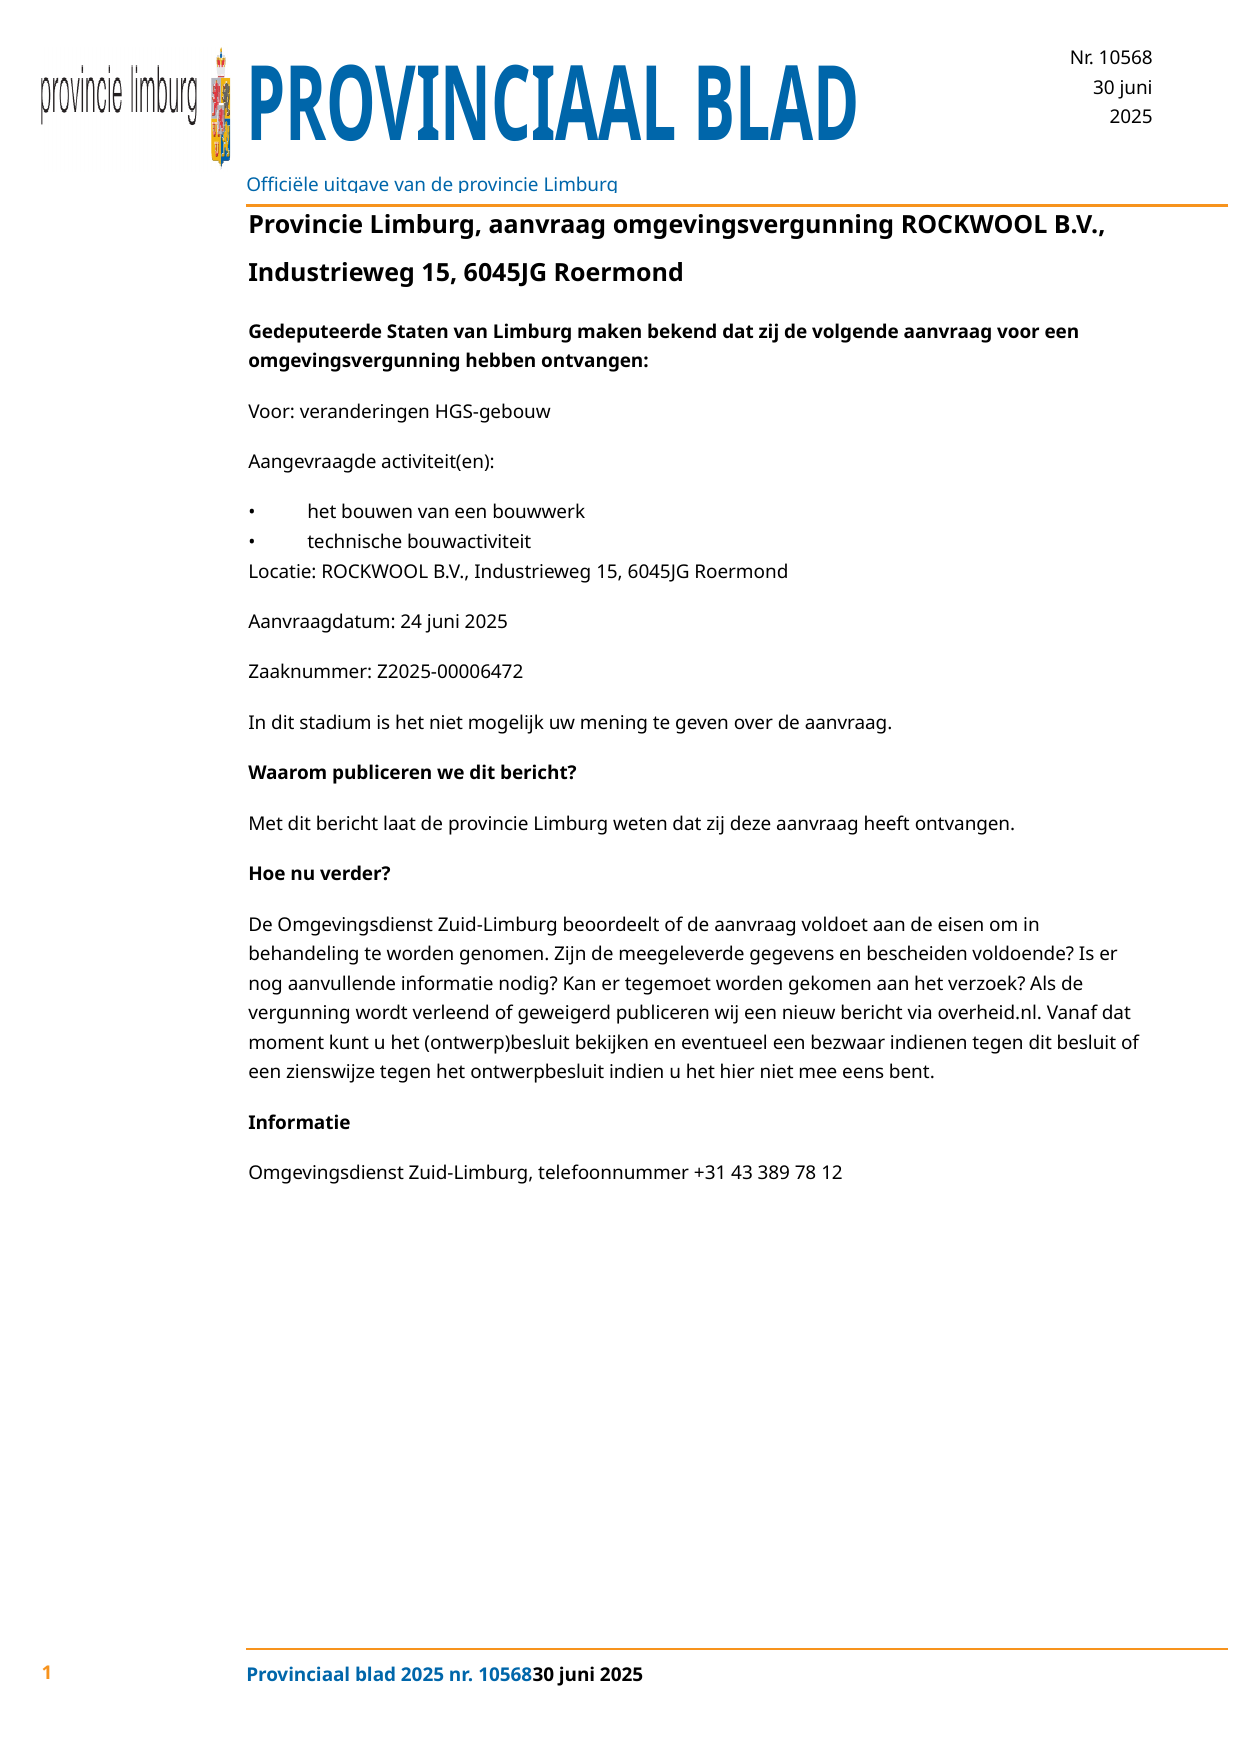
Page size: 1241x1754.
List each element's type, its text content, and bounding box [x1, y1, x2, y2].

text Hoe nu verder? [248, 860, 1152, 886]
text Waarom publiceren we dit bericht? [248, 759, 1152, 785]
text Met dit bericht laat de provincie Limburg weten dat zij deze aanvraag heeft ontvangen. [248, 810, 1152, 836]
text Aanvraagdatum: 24 juni 2025 [248, 608, 1152, 634]
text Zaaknummer: Z2025-00006472 [248, 659, 1152, 684]
text Voor: veranderingen HGS-gebouw [248, 398, 1152, 424]
text Locatie: ROCKWOOL B.V., Industrieweg 15, 6045JG Roermond [248, 558, 1152, 584]
text Aangevraagde activiteit(en): [248, 448, 1152, 474]
text Gedeputeerde Staten van Limburg maken bekend dat zij de volgende aanvraag voor een omgevingsvergunning hebben ontvangen: [248, 318, 1152, 373]
text De Omgevingsdienst Zuid-Limburg beoordeelt of de aanvraag voldoet aan de eisen om in behandeling te worden genomen. Zijn de meegeleverde gegevens en bescheiden voldoende? Is er nog aanvullende informatie nodig? Kan er tegemoet worden gekomen aan het verzoek? Als de vergunning wordt verleend of geweigerd publiceren wij een nieuw bericht via overheid.nl. Vanaf dat moment kunt u het (ontwerp)besluit bekijken en eventueel een bezwaar indienen tegen dit besluit of een zienswijze tegen het ontwerpbesluit indien u het hier niet mee eens bent. [248, 911, 1152, 1084]
text Omgevingsdienst Zuid-Limburg, telefoonnummer +31 43 389 78 12 [248, 1159, 1152, 1185]
list het bouwen van een bouwwerk [248, 499, 1152, 524]
text Informatie [248, 1109, 1152, 1135]
text In dit stadium is het niet mogelijk uw mening te geven over de aanvraag. [248, 709, 1152, 735]
text Provincie Limburg, aanvraag omgevingsvergunning ROCKWOOL B.V., Industrieweg 15, 6045JG Roermond [248, 207, 1152, 288]
list technische bouwactiviteit [248, 528, 1152, 554]
picture [41, 47, 231, 172]
